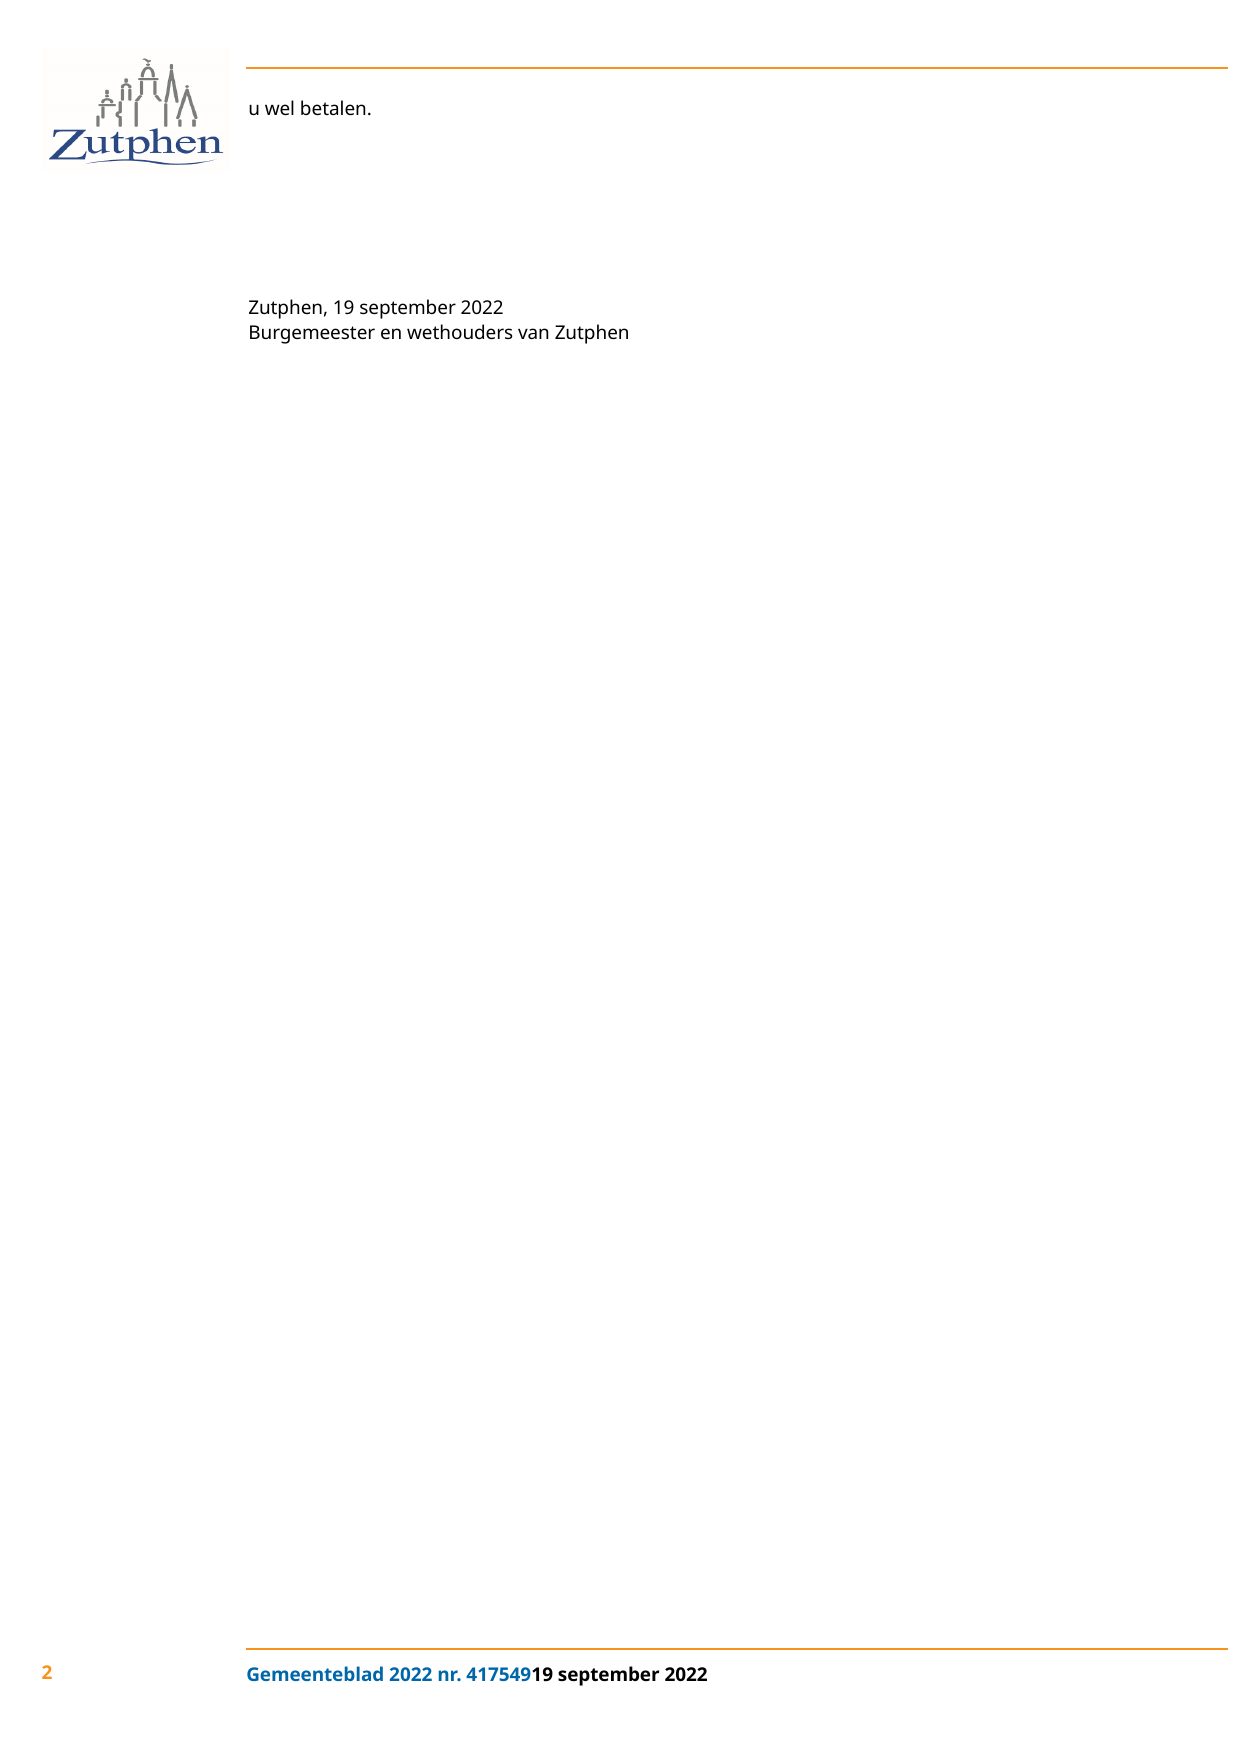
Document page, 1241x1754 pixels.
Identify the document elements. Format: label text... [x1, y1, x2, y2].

picture [41, 47, 231, 172]
text Zutphen, 19 september 2022 [248, 294, 1152, 319]
text u wel betalen. [248, 95, 1152, 121]
text Burgemeester en wethouders van Zutphen [248, 319, 1152, 345]
